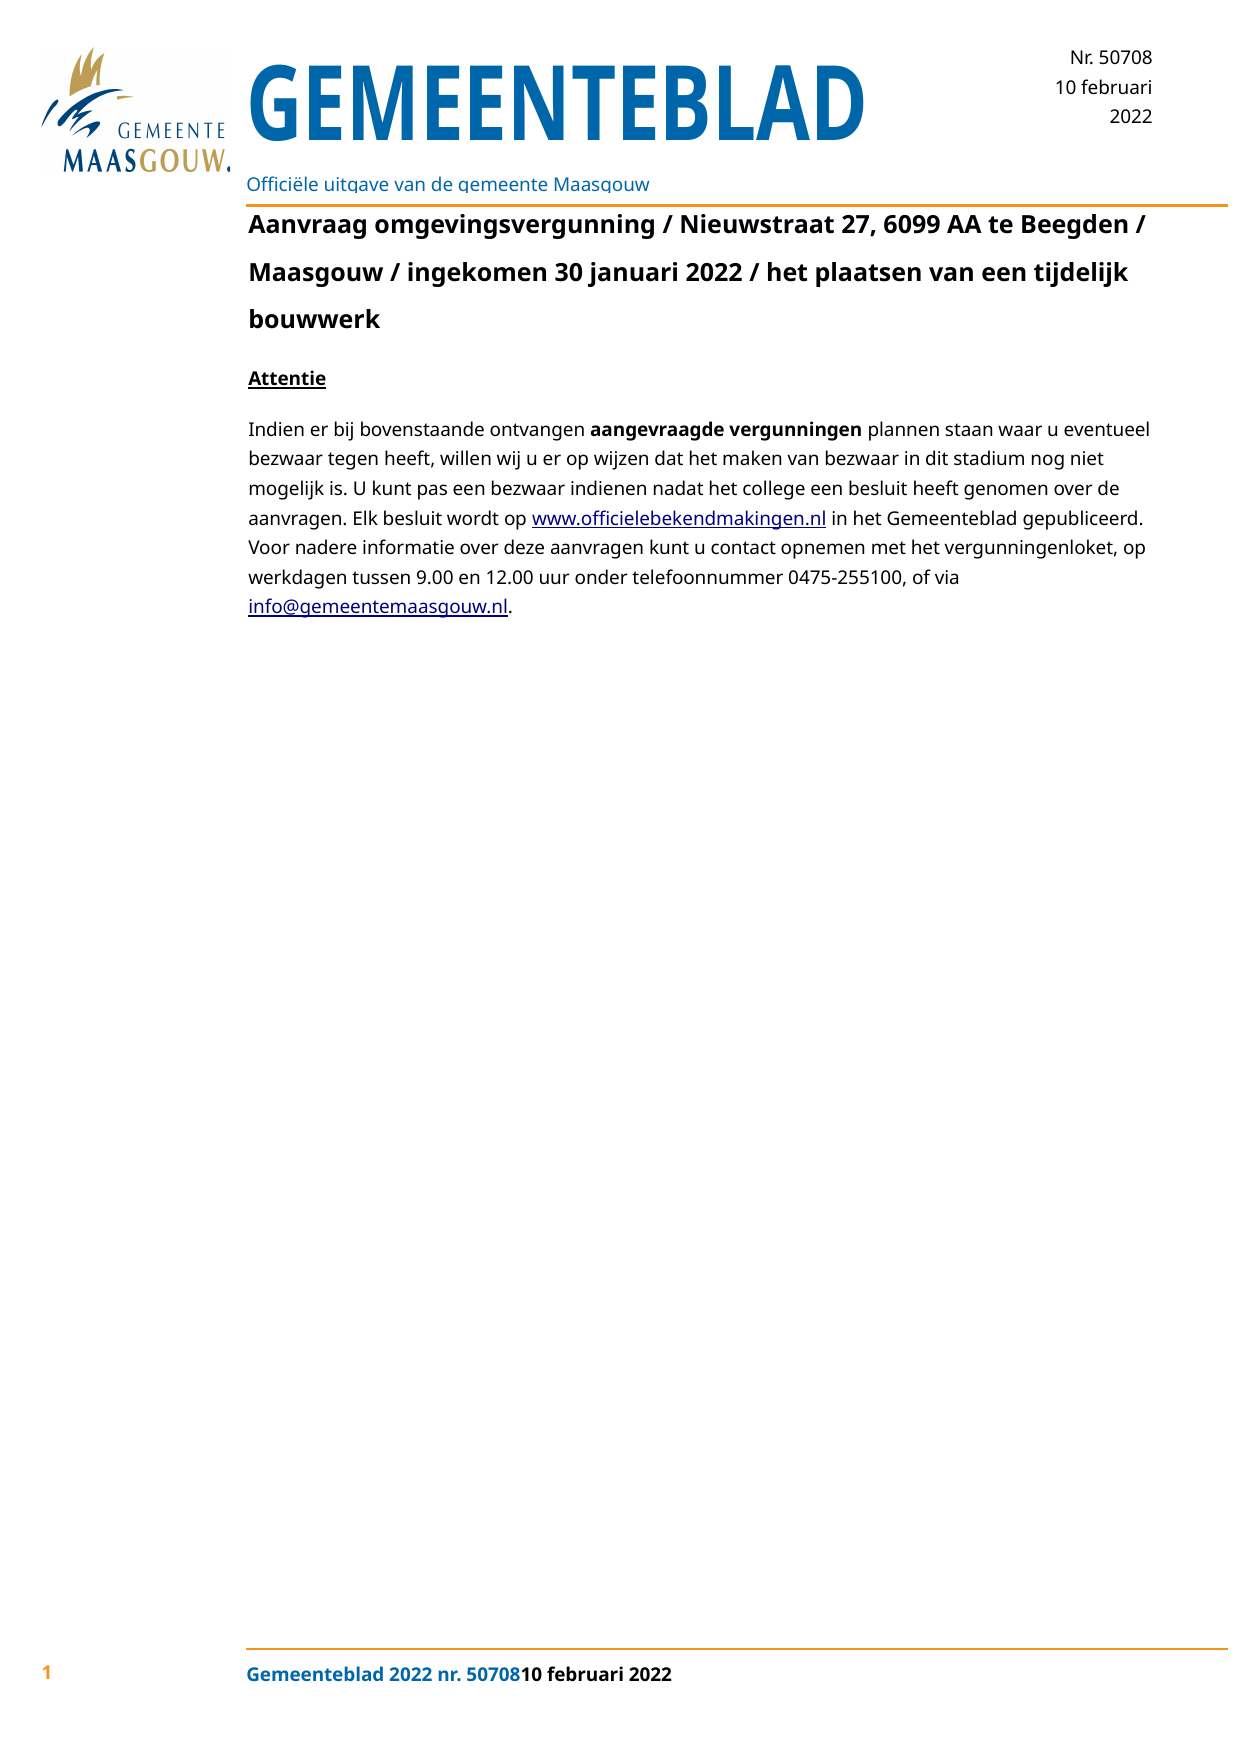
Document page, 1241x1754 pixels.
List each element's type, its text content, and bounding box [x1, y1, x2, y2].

picture [41, 47, 231, 172]
text Indien er bij bovenstaande ontvangen aangevraagde vergunningen plannen staan waar u eventueel bezwaar tegen heeft, willen wij u er op wijzen dat het maken van bezwaar in dit stadium nog niet mogelijk is. U kunt pas een bezwaar indienen nadat het college een besluit heeft genomen over de aanvragen. Elk besluit wordt op www.officielebekendmakingen.nl in het Gemeenteblad gepubliceerd. Voor nadere informatie over deze aanvragen kunt u contact opnemen met het vergunningenloket, op werkdagen tussen 9.00 en 12.00 uur onder telefoonnummer 0475-255100, of via info@gemeentemaasgouw.nl. [248, 416, 1152, 619]
text Attentie [248, 366, 1152, 391]
text Aanvraag omgevingsvergunning / Nieuwstraat 27, 6099 AA te Beegden / Maasgouw / ingekomen 30 januari 2022 / het plaatsen van een tijdelijk bouwwerk [248, 207, 1152, 336]
